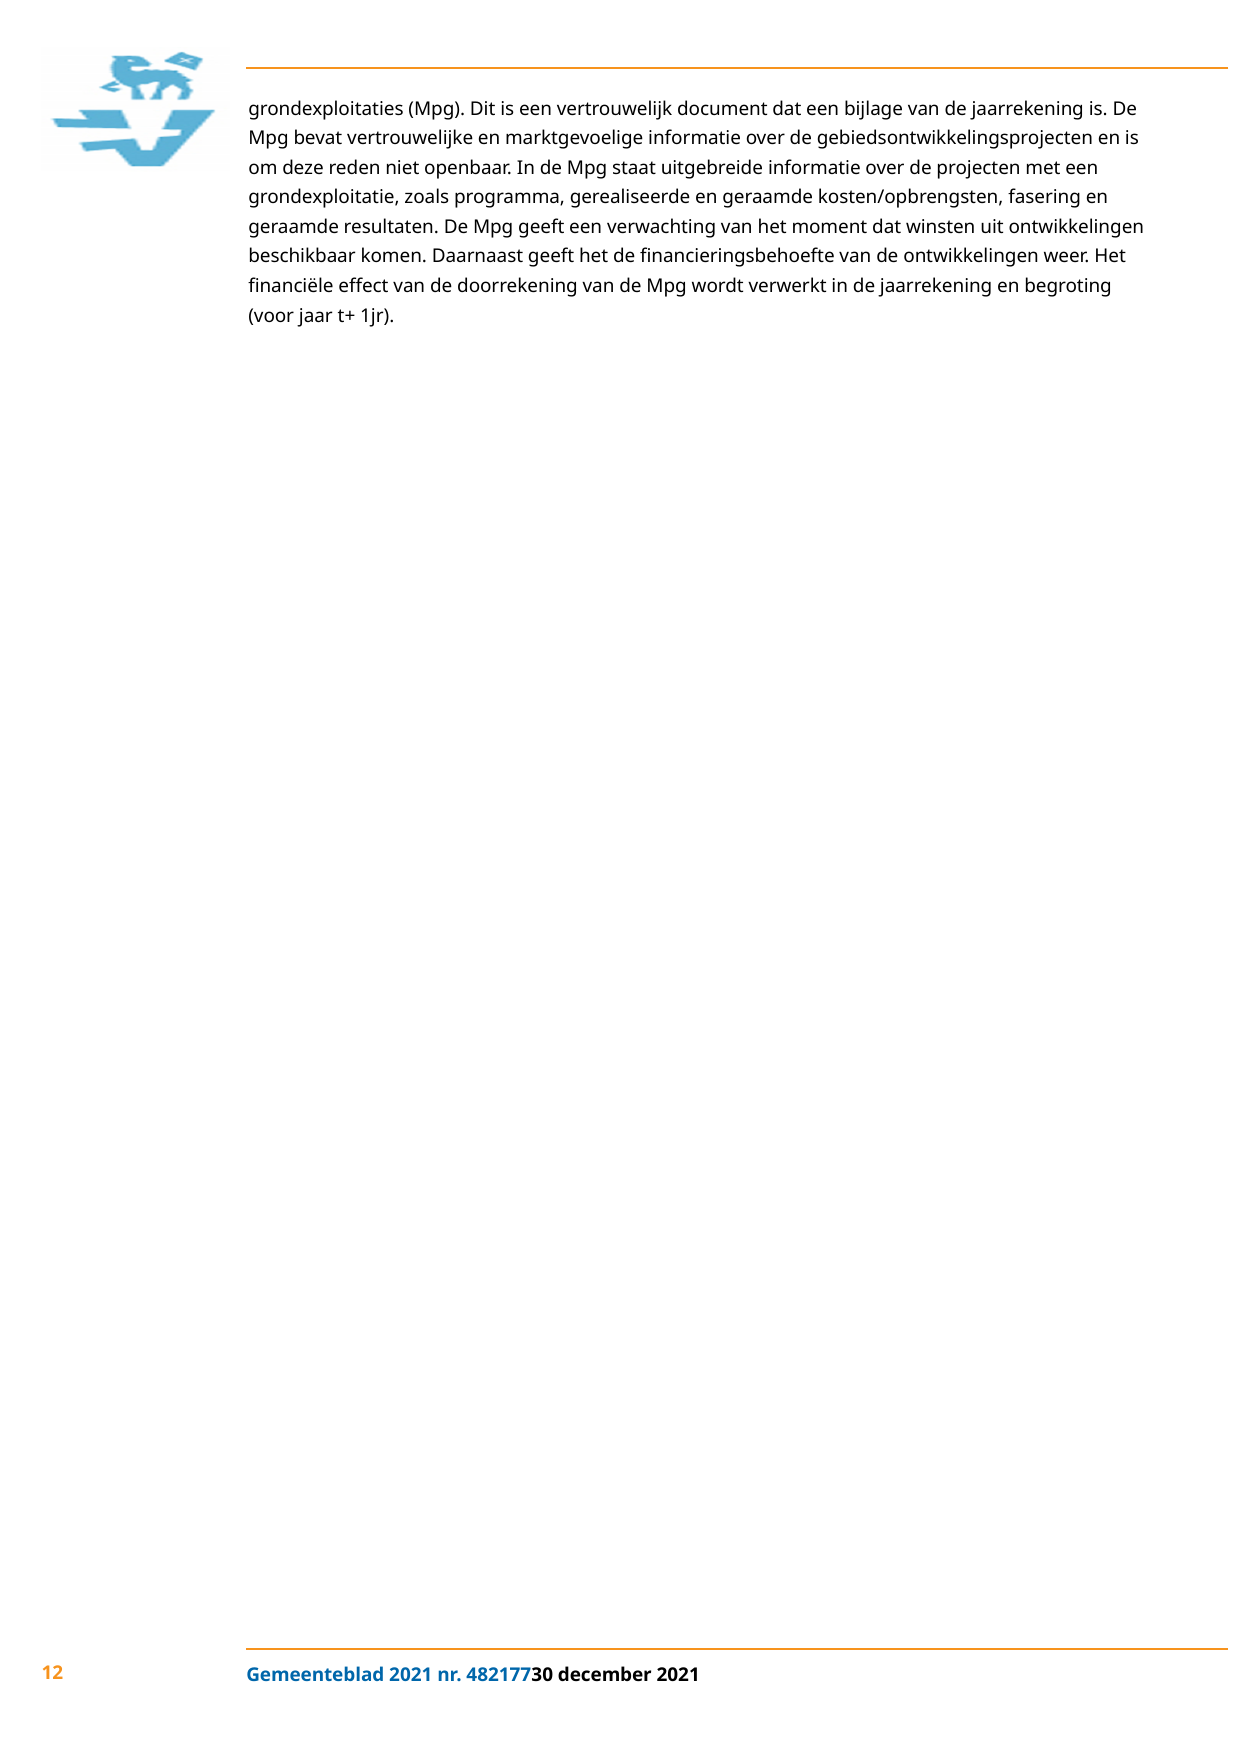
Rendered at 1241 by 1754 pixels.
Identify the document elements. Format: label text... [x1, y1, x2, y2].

picture [41, 47, 231, 172]
text grondexploitaties (Mpg). Dit is een vertrouwelijk document dat een bijlage van de jaarrekening is. De Mpg bevat vertrouwelijke en marktgevoelige informatie over de gebiedsontwikkelingsprojecten en is om deze reden niet openbaar. In de Mpg staat uitgebreide informatie over de projecten met een grondexploitatie, zoals programma, gerealiseerde en geraamde kosten/opbrengsten, fasering en geraamde resultaten. De Mpg geeft een verwachting van het moment dat winsten uit ontwikkelingen beschikbaar komen. Daarnaast geeft het de financieringsbehoefte van de ontwikkelingen weer. Het financiële effect van de doorrekening van de Mpg wordt verwerkt in de jaarrekening en begroting (voor jaar t+ 1jr). [248, 95, 1152, 328]
